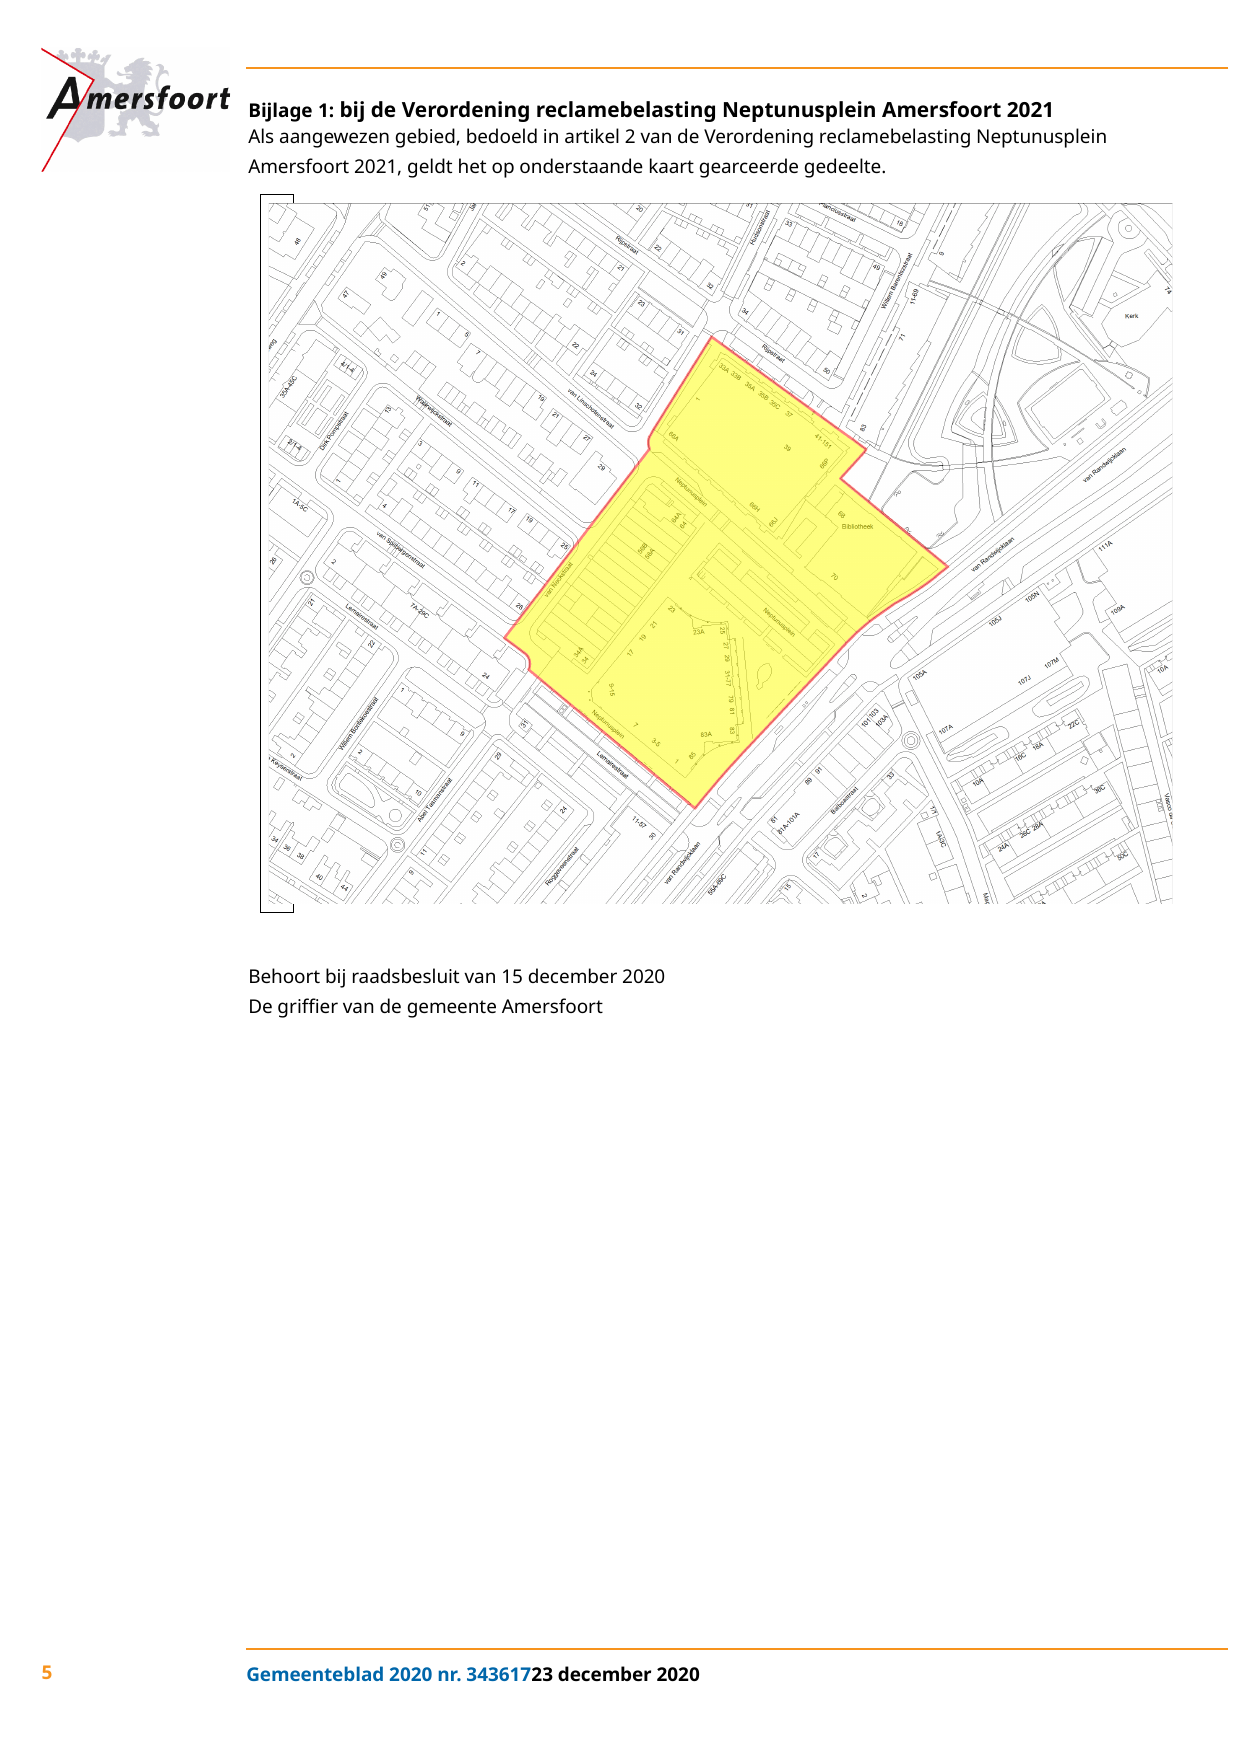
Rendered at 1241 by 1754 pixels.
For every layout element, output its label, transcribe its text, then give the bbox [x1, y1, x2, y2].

text Behoort bij raadsbesluit van 15 december 2020 [248, 963, 1152, 989]
picture [268, 203, 1173, 904]
text Bijlage 1: bij de Verordening reclamebelasting Neptunusplein Amersfoort 2021 [248, 95, 1152, 123]
text De griffier van de gemeente Amersfoort [248, 993, 1152, 1019]
picture [41, 47, 231, 172]
text Als aangewezen gebied, bedoeld in artikel 2 van de Verordening reclamebelasting Neptunusplein Amersfoort 2021, geldt het op onderstaande kaart gearceerde gedeelte. [248, 123, 1152, 179]
